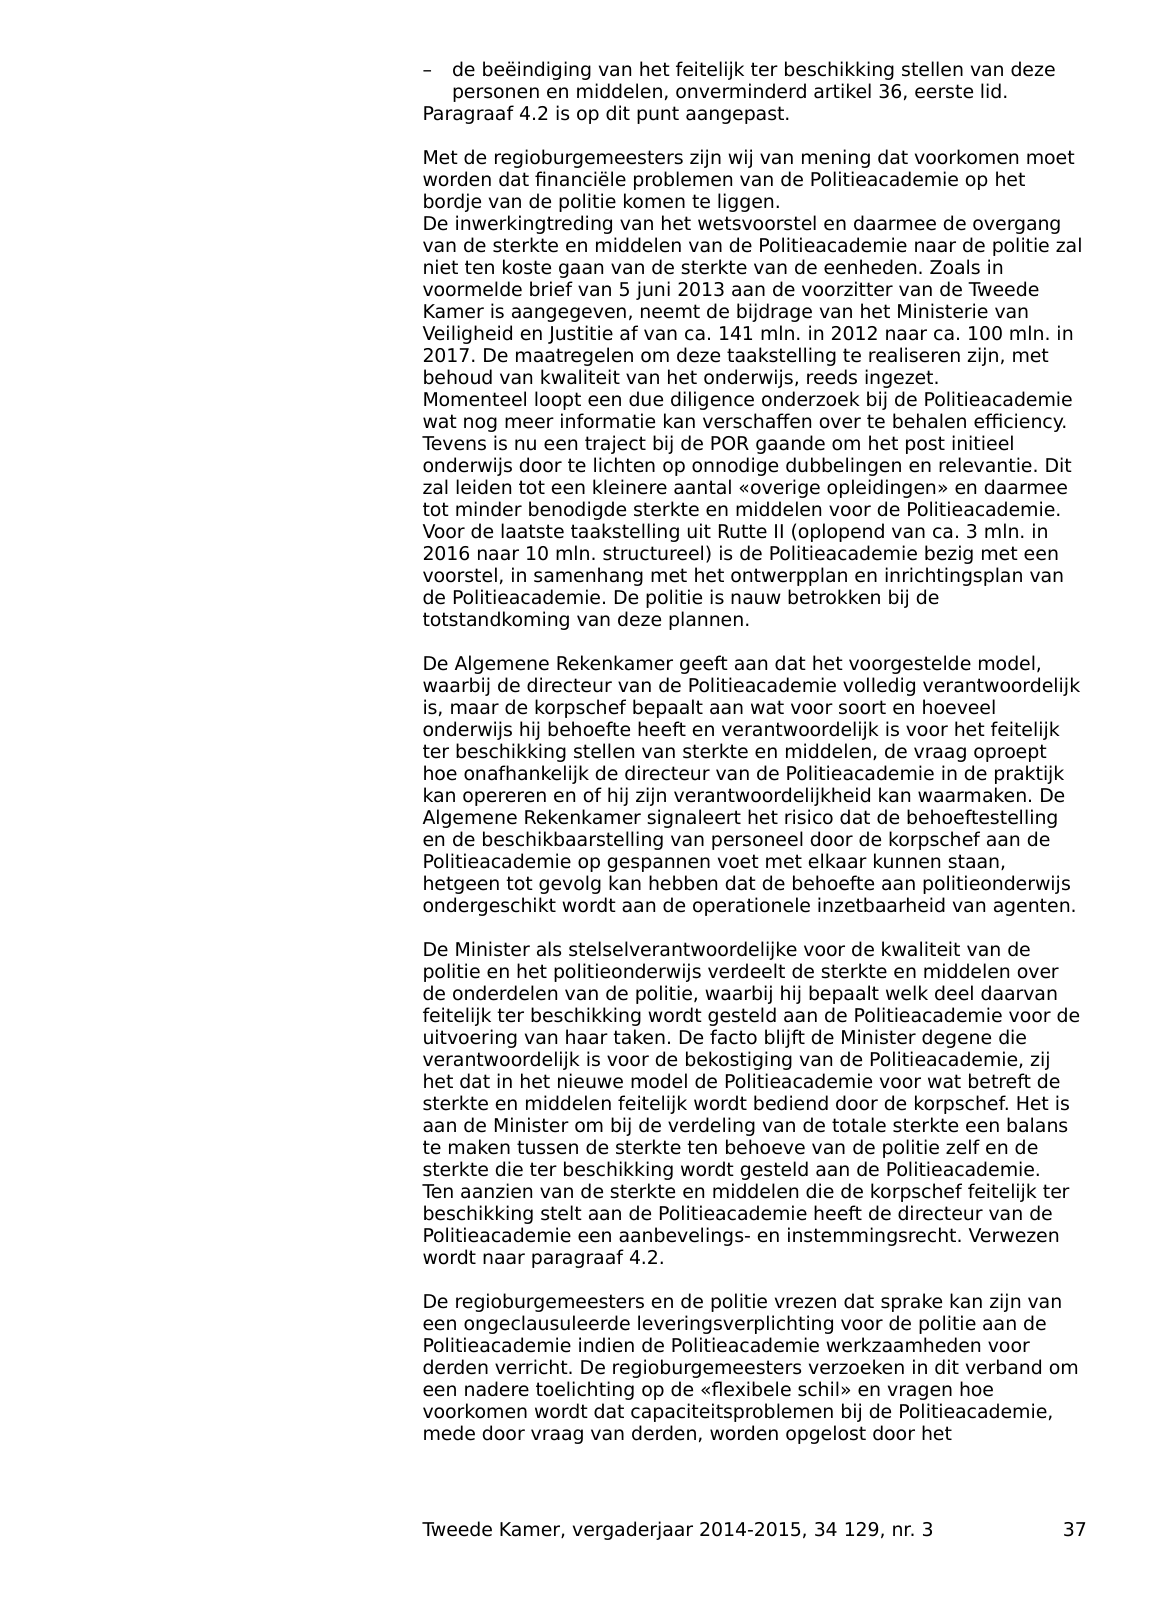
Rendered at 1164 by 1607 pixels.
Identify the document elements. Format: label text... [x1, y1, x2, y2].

text Met de regioburgemeesters zijn wij van mening dat voorkomen moet worden dat financiële problemen van de Politieacademie op het bordje van de politie komen te liggen. [422, 147, 1087, 213]
text Paragraaf 4.2 is op dit punt aangepast. [422, 103, 1087, 125]
text Ten aanzien van de sterkte en middelen die de korpschef feitelijk ter beschikking stelt aan de Politieacademie heeft de directeur van de Politieacademie een aanbevelings- en instemmingsrecht. Verwezen wordt naar paragraaf 4.2. [422, 1181, 1087, 1268]
text Voor de laatste taakstelling uit Rutte II (oplopend van ca. 3 mln. in 2016 naar 10 mln. structureel) is de Politieacademie bezig met een voorstel, in samenhang met het ontwerpplan en inrichtingsplan van de Politieacademie. De politie is nauw betrokken bij de totstandkoming van deze plannen. [422, 521, 1087, 631]
text Momenteel loopt een due diligence onderzoek bij de Politieacademie wat nog meer informatie kan verschaffen over te behalen efficiency. Tevens is nu een traject bij de POR gaande om het post initieel onderwijs door te lichten op onnodige dubbelingen en relevantie. Dit zal leiden tot een kleinere aantal «overige opleidingen» en daarmee tot minder benodigde sterkte en middelen voor de Politieacademie. [422, 389, 1087, 521]
text De regioburgemeesters en de politie vrezen dat sprake kan zijn van een ongeclausuleerde leveringsverplichting voor de politie aan de Politieacademie indien de Politieacademie werkzaamheden voor derden verricht. De regioburgemeesters verzoeken in dit verband om een nadere toelichting op de «flexibele schil» en vragen hoe voorkomen wordt dat capaciteitsproblemen bij de Politieacademie, mede door vraag van derden, worden opgelost door het [422, 1291, 1087, 1444]
text – de beëindiging van het feitelijk ter beschikking stellen van deze personen en middelen, onverminderd artikel 36, eerste lid. [422, 59, 1087, 103]
text De inwerkingtreding van het wetsvoorstel en daarmee de overgang van de sterkte en middelen van de Politieacademie naar de politie zal niet ten koste gaan van de sterkte van de eenheden. Zoals in voormelde brief van 5 juni 2013 aan de voorzitter van de Tweede Kamer is aangegeven, neemt de bijdrage van het Ministerie van Veiligheid en Justitie af van ca. 141 mln. in 2012 naar ca. 100 mln. in 2017. De maatregelen om deze taakstelling te realiseren zijn, met behoud van kwaliteit van het onderwijs, reeds ingezet. [422, 213, 1087, 389]
text De Minister als stelselverantwoordelijke voor de kwaliteit van de politie en het politieonderwijs verdeelt de sterkte en middelen over de onderdelen van de politie, waarbij hij bepaalt welk deel daarvan feitelijk ter beschikking wordt gesteld aan de Politieacademie voor de uitvoering van haar taken. De facto blijft de Minister degene die verantwoordelijk is voor de bekostiging van de Politieacademie, zij het dat in het nieuwe model de Politieacademie voor wat betreft de sterkte en middelen feitelijk wordt bediend door de korpschef. Het is aan de Minister om bij de verdeling van de totale sterkte een balans te maken tussen de sterkte ten behoeve van de politie zelf en de sterkte die ter beschikking wordt gesteld aan de Politieacademie. [422, 939, 1087, 1181]
text De Algemene Rekenkamer geeft aan dat het voorgestelde model, waarbij de directeur van de Politieacademie volledig verantwoordelijk is, maar de korpschef bepaalt aan wat voor soort en hoeveel onderwijs hij behoefte heeft en verantwoordelijk is voor het feitelijk ter beschikking stellen van sterkte en middelen, de vraag oproept hoe onafhankelijk de directeur van de Politieacademie in de praktijk kan opereren en of hij zijn verantwoordelijkheid kan waarmaken. De Algemene Rekenkamer signaleert het risico dat de behoeftestelling en de beschikbaarstelling van personeel door de korpschef aan de Politieacademie op gespannen voet met elkaar kunnen staan, hetgeen tot gevolg kan hebben dat de behoefte aan politieonderwijs ondergeschikt wordt aan de operationele inzetbaarheid van agenten. [422, 653, 1087, 917]
